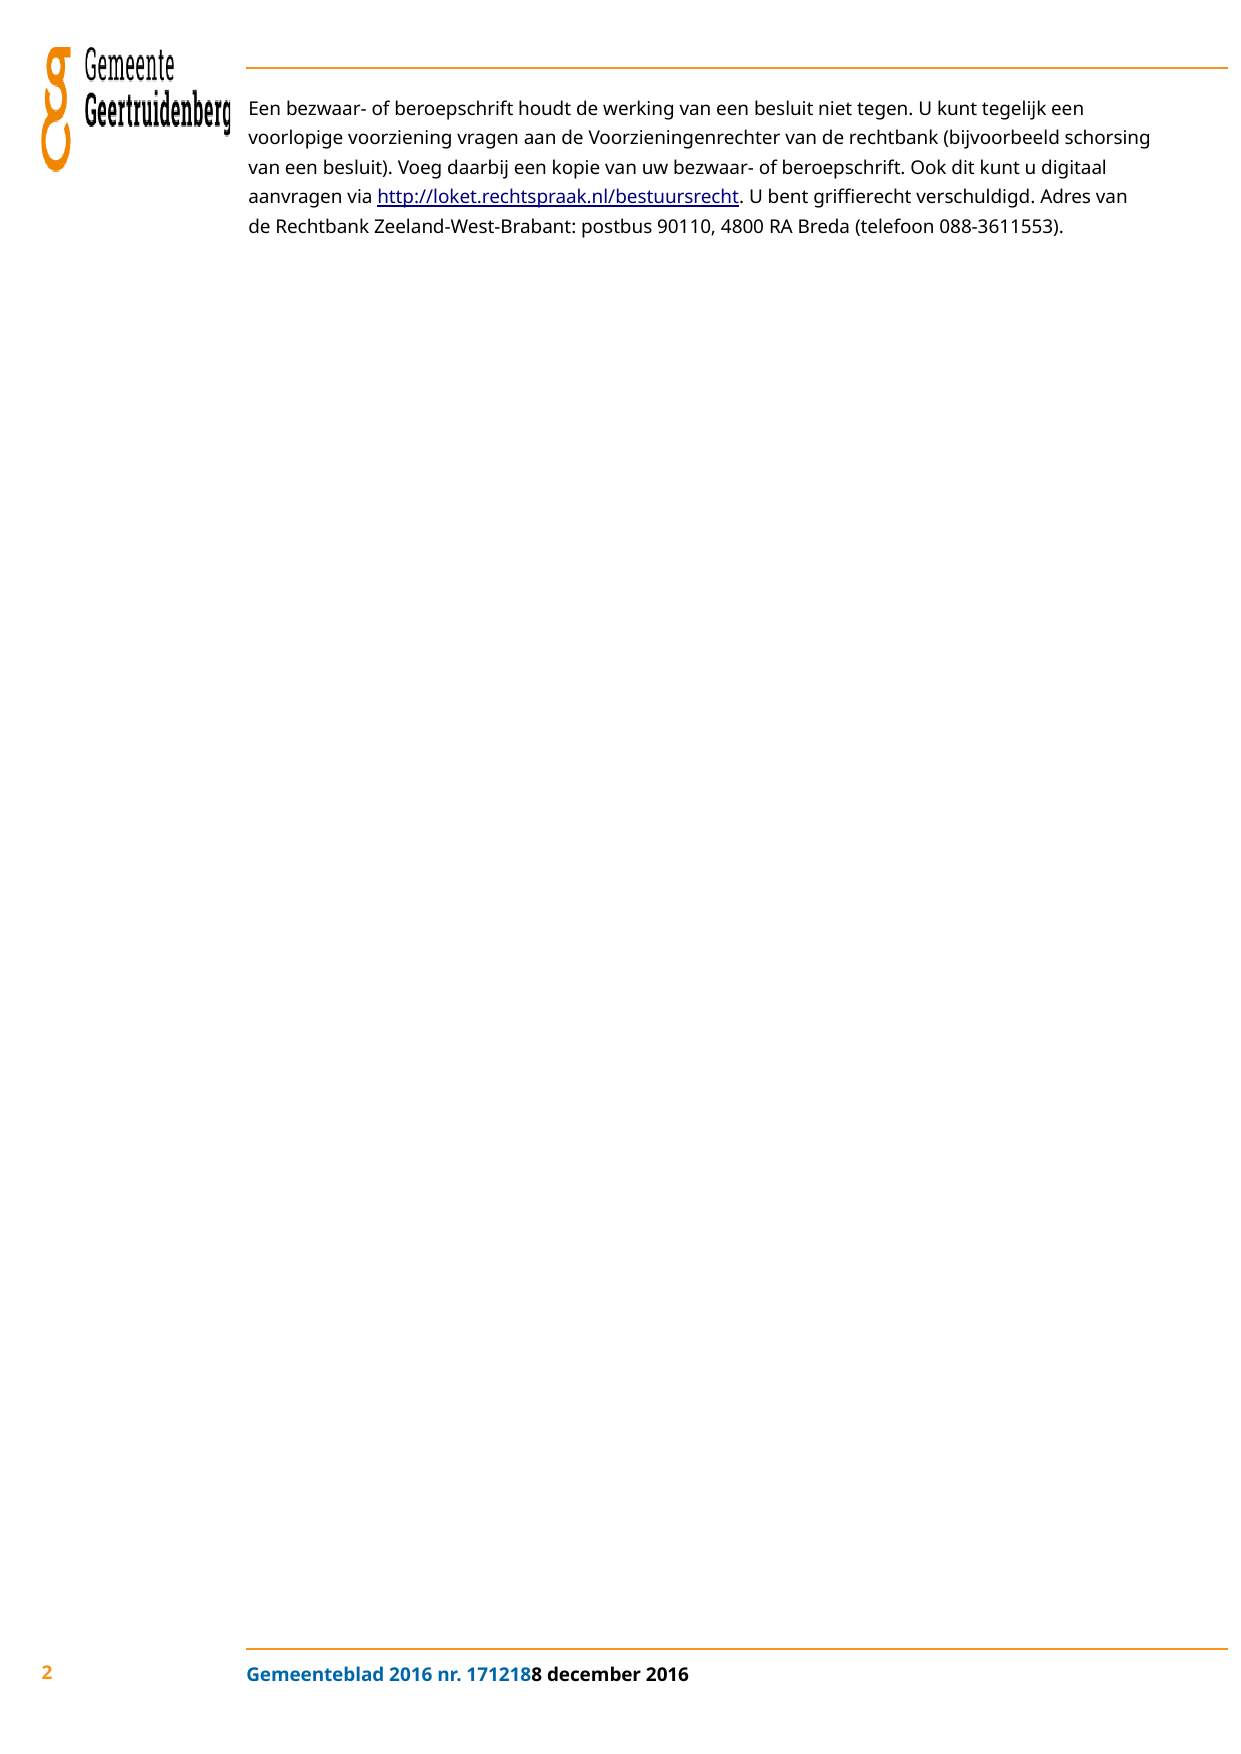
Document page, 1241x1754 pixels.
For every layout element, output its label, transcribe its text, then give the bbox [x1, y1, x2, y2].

text Een bezwaar- of beroepschrift houdt de werking van een besluit niet tegen. U kunt tegelijk een voorlopige voorziening vragen aan de Voorzieningenrechter van de rechtbank (bijvoorbeeld schorsing van een besluit). Voeg daarbij een kopie van uw bezwaar- of beroepschrift. Ook dit kunt u digitaal aanvragen via http://loket.rechtspraak.nl/bestuursrecht. U bent griffierecht verschuldigd. Adres van de Rechtbank Zeeland-West-Brabant: postbus 90110, 4800 RA Breda (telefoon 088-3611553). [248, 95, 1152, 239]
picture [41, 47, 231, 172]
